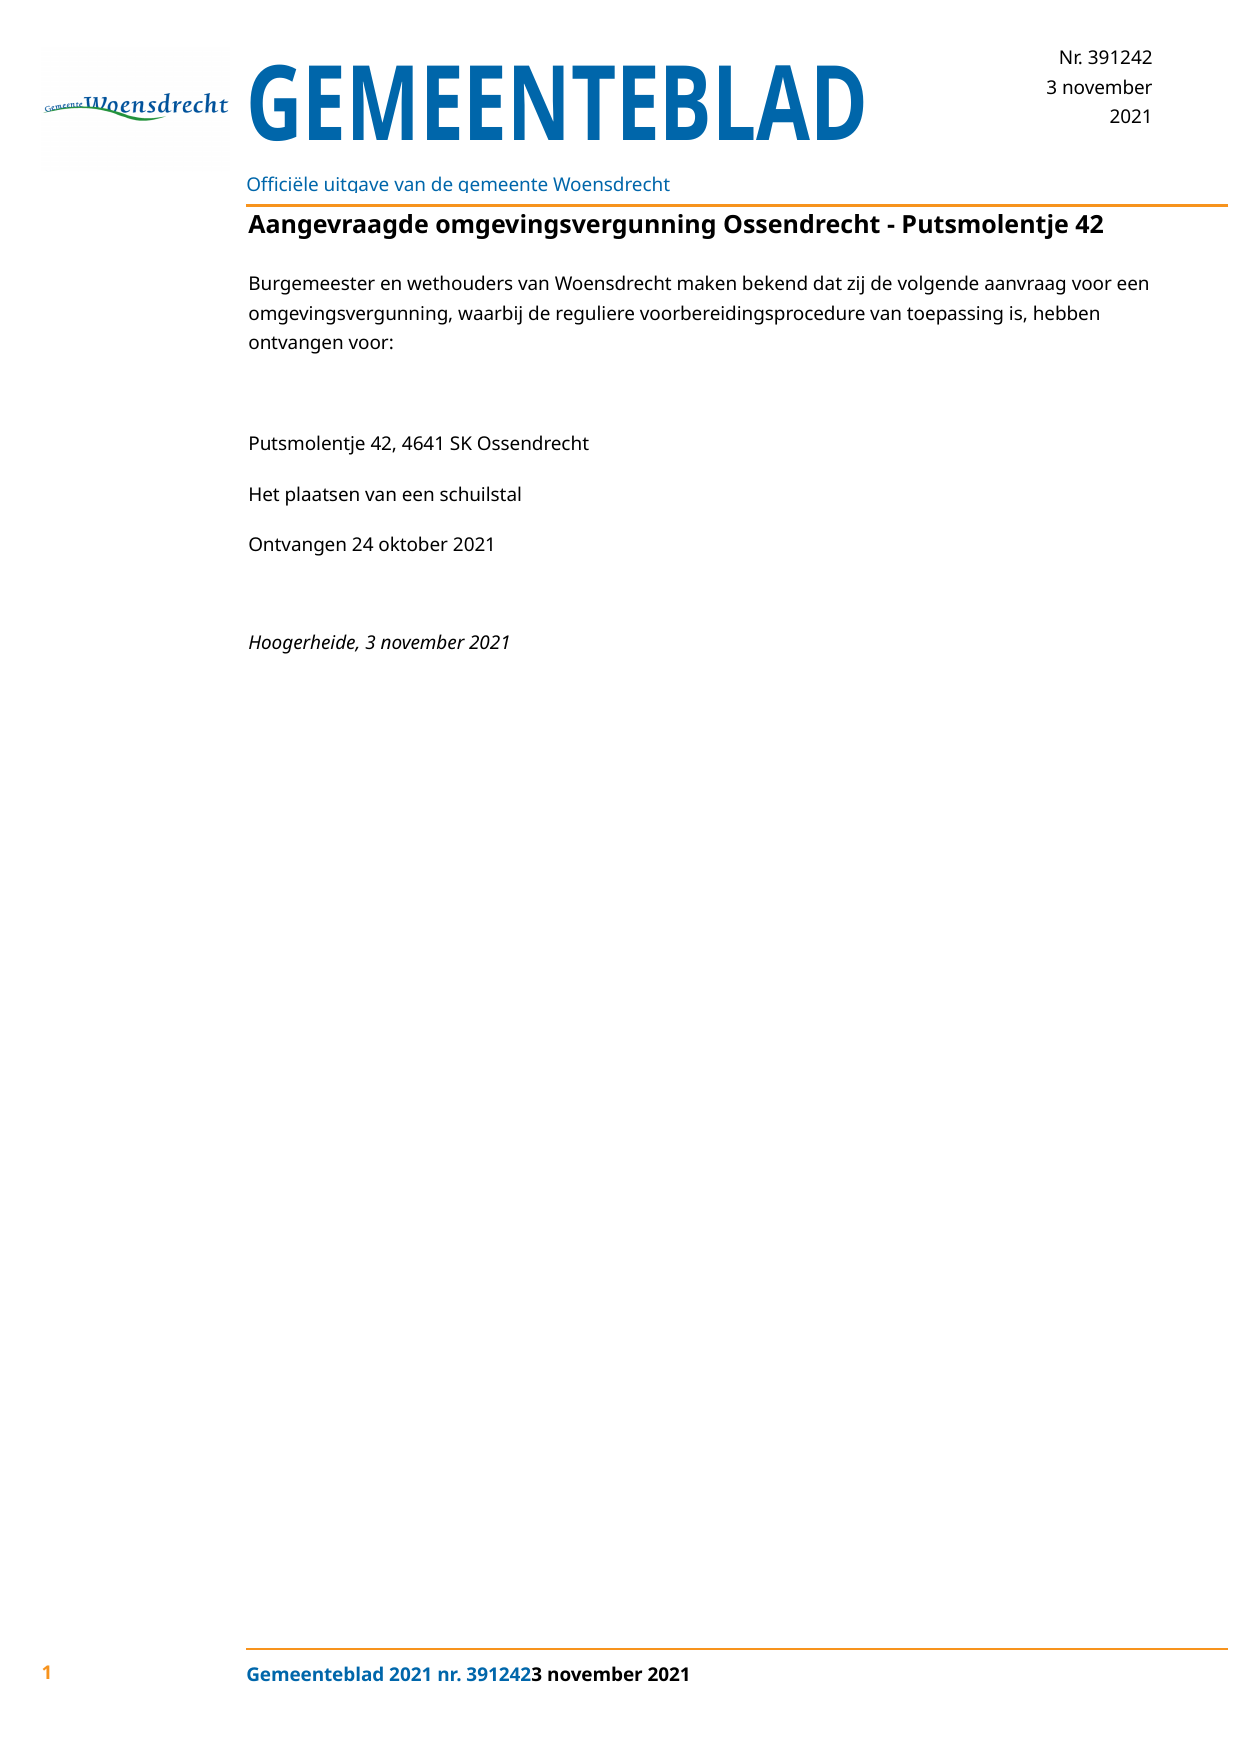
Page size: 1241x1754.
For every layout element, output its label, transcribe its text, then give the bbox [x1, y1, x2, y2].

text Ontvangen 24 oktober 2021 [248, 531, 1152, 557]
text Het plaatsen van een schuilstal [248, 481, 1152, 506]
text Aangevraagde omgevingsvergunning Ossendrecht - Putsmolentje 42 [248, 207, 1152, 241]
text Hoogerheide, 3 november 2021 [248, 629, 1152, 655]
text Putsmolentje 42, 4641 SK Ossendrecht [248, 430, 1152, 456]
picture [41, 47, 231, 172]
text Burgemeester en wethouders van Woensdrecht maken bekend dat zij de volgende aanvraag voor een omgevingsvergunning, waarbij de reguliere voorbereidingsprocedure van toepassing is, hebben ontvangen voor: [248, 270, 1152, 355]
